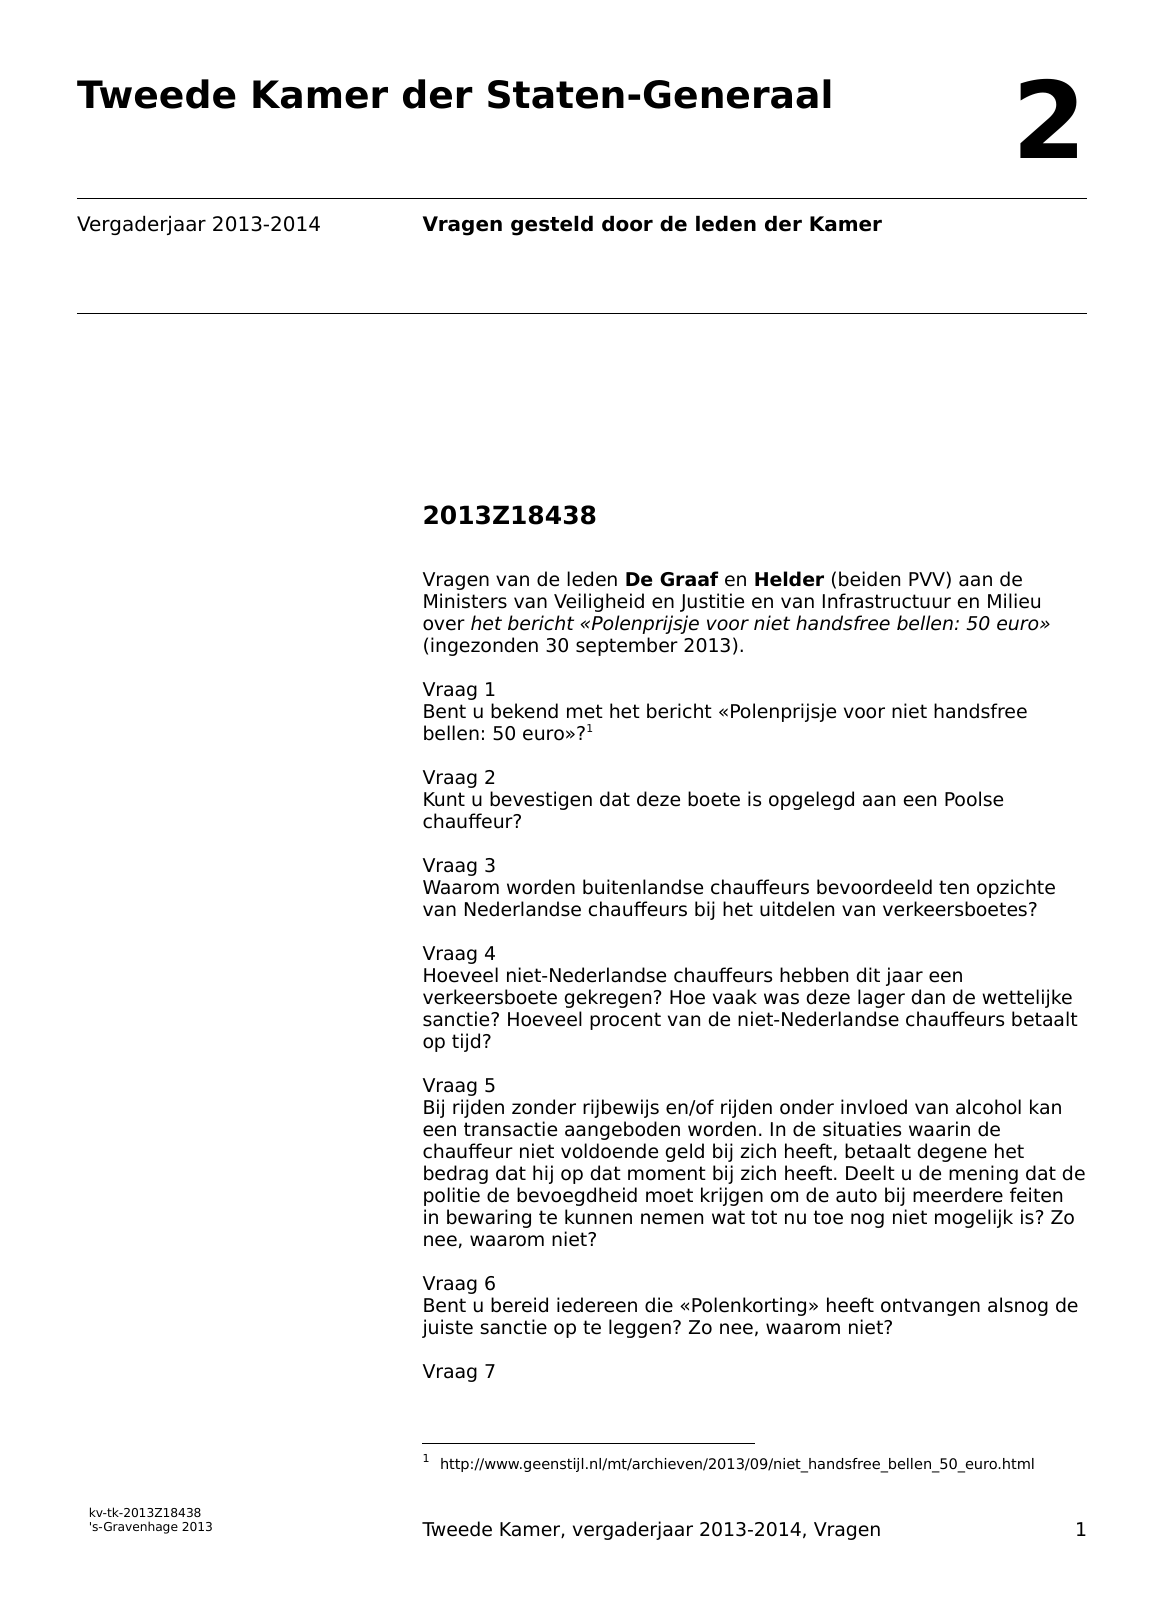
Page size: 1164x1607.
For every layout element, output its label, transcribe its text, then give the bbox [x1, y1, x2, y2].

text kv-tk-2013Z18438 [88, 1506, 323, 1520]
text Bent u bereid iedereen die «Polenkorting» heeft ontvangen alsnog de juiste sanctie op te leggen? Zo nee, waarom niet? [422, 1295, 1087, 1339]
text http://www.geenstijl.nl/mt/archieven/2013/09/niet_handsfree_bellen_50_euro.html [422, 1452, 1087, 1474]
text 2013Z18438 [422, 501, 1087, 531]
text Vraag 1 [422, 679, 1087, 701]
text Kunt u bevestigen dat deze boete is opgelegd aan een Poolse chauffeur? [422, 789, 1087, 833]
table_cell Vragen gesteld door de leden der Kamer [422, 199, 1087, 313]
text Bent u bekend met het bericht «Polenprijsje voor niet handsfree bellen: 50 euro»? [422, 701, 1087, 745]
text Vraag 3 [422, 855, 1087, 877]
text Vraag 5 [422, 1075, 1087, 1097]
text 's-Gravenhage 2013 [88, 1520, 323, 1534]
text Vraag 6 [422, 1273, 1087, 1295]
text Hoeveel niet-Nederlandse chauffeurs hebben dit jaar een verkeersboete gekregen? Hoe vaak was deze lager dan de wettelijke sanctie? Hoeveel procent van de niet-Nederlandse chauffeurs betaalt op tijd? [422, 965, 1087, 1053]
text Bij rijden zonder rijbewijs en/of rijden onder invloed van alcohol kan een transactie aangeboden worden. In de situaties waarin de chauffeur niet voldoende geld bij zich heeft, betaalt degene het bedrag dat hij op dat moment bij zich heeft. Deelt u de mening dat de politie de bevoegdheid moet krijgen om de auto bij meerdere feiten in bewaring te kunnen nemen wat tot nu toe nog niet mogelijk is? Zo nee, waarom niet? [422, 1097, 1087, 1251]
text Vraag 7 [422, 1361, 1087, 1383]
text Vraag 4 [422, 943, 1087, 965]
text Vraag 2 [422, 767, 1087, 789]
table_header Tweede Kamer der Staten-Generaal [77, 59, 886, 198]
table_header 2 [886, 59, 1087, 198]
text Vragen van de leden De Graaf en Helder (beiden PVV) aan de Ministers van Veiligheid en Justitie en van Infrastructuur en Milieu over het bericht «Polenprijsje voor niet handsfree bellen: 50 euro» (ingezonden 30 september 2013). [422, 569, 1087, 657]
text Waarom worden buitenlandse chauffeurs bevoordeeld ten opzichte van Nederlandse chauffeurs bij het uitdelen van verkeersboetes? [422, 877, 1087, 921]
table_cell Vergaderjaar 2013-2014 [77, 199, 422, 313]
